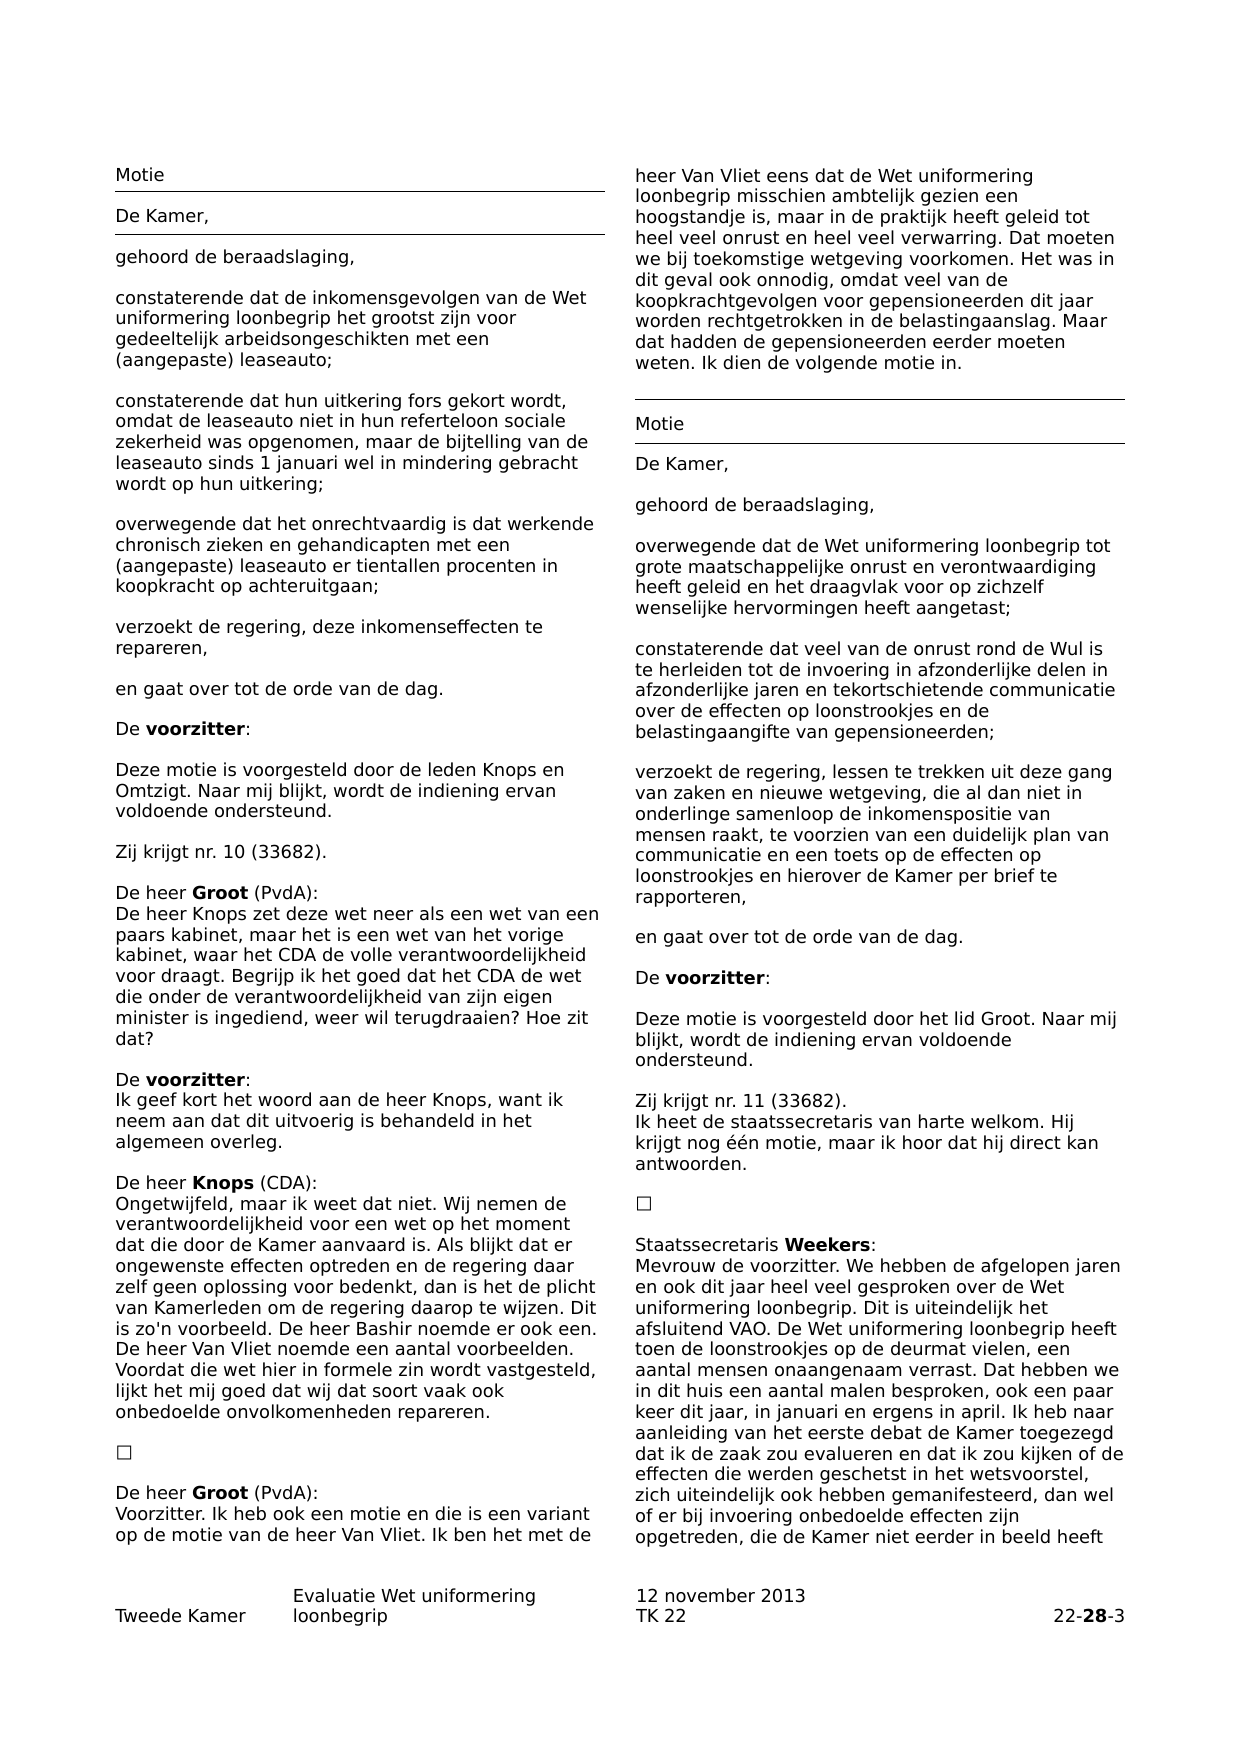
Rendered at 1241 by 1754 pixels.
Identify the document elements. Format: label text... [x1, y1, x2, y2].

text heer Van Vliet eens dat de Wet uniformering loonbegrip misschien ambtelijk gezien een hoogstandje is, maar in de praktijk heeft geleid tot heel veel onrust en heel veel verwarring. Dat moeten we bij toekomstige wetgeving voorkomen. Het was in dit geval ook onnodig, omdat veel van de koopkrachtgevolgen voor gepensioneerden dit jaar worden rechtgetrokken in de belastingaanslag. Maar dat hadden de gepensioneerden eerder moeten weten. Ik dien de volgende motie in. [635, 165, 1125, 374]
text Ik geef kort het woord aan de heer Knops, want ik neem aan dat dit uitvoerig is behandeld in het algemeen overleg. [115, 1090, 605, 1153]
text ⬜ [635, 1194, 1125, 1215]
text ⬜ [115, 1442, 605, 1463]
text constaterende dat veel van de onrust rond de Wul is te herleiden tot de invoering in afzonderlijke delen in afzonderlijke jaren en tekortschietende communicatie over de effecten op loonstrookjes en de belastingaangifte van gepensioneerden; [635, 639, 1125, 742]
text Voorzitter. Ik heb ook een motie en die is een variant op de motie van de heer Van Vliet. Ik ben het met de [115, 1504, 605, 1546]
text verzoekt de regering, lessen te trekken uit deze gang van zaken en nieuwe wetgeving, die al dan niet in onderlinge samenloop de inkomenspositie van mensen raakt, te voorzien van een duidelijk plan van communicatie en een toets op de effecten op loonstrookjes en hierover de Kamer per brief te rapporteren, [635, 762, 1125, 907]
text Zij krijgt nr. 10 (33682). [115, 842, 605, 863]
text De heer Knops (CDA): [115, 1173, 605, 1193]
text Zij krijgt nr. 11 (33682). [635, 1091, 1125, 1112]
text Motie [635, 413, 1125, 434]
text De Kamer, [115, 206, 605, 227]
text Ik heet de staatssecretaris van harte welkom. Hij krijgt nog één motie, maar ik hoor dat hij direct kan antwoorden. [635, 1112, 1125, 1174]
text constaterende dat de inkomensgevolgen van de Wet uniformering loonbegrip het grootst zijn voor gedeeltelijk arbeidsongeschikten met een (aangepaste) leaseauto; [115, 287, 605, 370]
text Deze motie is voorgesteld door de leden Knops en Omtzigt. Naar mij blijkt, wordt de indiening ervan voldoende ondersteund. [115, 760, 605, 822]
text De voorzitter: [115, 1069, 605, 1090]
text constaterende dat hun uitkering fors gekort wordt, omdat de leaseauto niet in hun referteloon sociale zekerheid was opgenomen, maar de bijtelling van de leaseauto sinds 1 januari wel in mindering gebracht wordt op hun uitkering; [115, 390, 605, 494]
text De voorzitter: [635, 968, 1125, 989]
text overwegende dat de Wet uniformering loonbegrip tot grote maatschappelijke onrust en verontwaardiging heeft geleid en het draagvlak voor op zichzelf wenselijke hervormingen heeft aangetast; [635, 536, 1125, 619]
text Motie [115, 165, 605, 186]
text en gaat over tot de orde van de dag. [115, 678, 605, 699]
text Deze motie is voorgesteld door het lid Groot. Naar mij blijkt, wordt de indiening ervan voldoende ondersteund. [635, 1009, 1125, 1071]
text De heer Knops zet deze wet neer als een wet van een paars kabinet, maar het is een wet van het vorige kabinet, waar het CDA de volle verantwoordelijkheid voor draagt. Begrijp ik het goed dat het CDA de wet die onder de verantwoordelijkheid van zijn eigen minister is ingediend, weer wil terugdraaien? Hoe zit dat? [115, 903, 605, 1049]
text Ongetwijfeld, maar ik weet dat niet. Wij nemen de verantwoordelijkheid voor een wet op het moment dat die door de Kamer aanvaard is. Als blijkt dat er ongewenste effecten optreden en de regering daar zelf geen oplossing voor bedenkt, dan is het de plicht van Kamerleden om de regering daarop te wijzen. Dit is zo'n voorbeeld. De heer Bashir noemde er ook een. De heer Van Vliet noemde een aantal voorbeelden. Voordat die wet hier in formele zin wordt vastgesteld, lijkt het mij goed dat wij dat soort vaak ook onbedoelde onvolkomenheden repareren. [115, 1193, 605, 1422]
text De heer Groot (PvdA): [115, 1483, 605, 1504]
text en gaat over tot de orde van de dag. [635, 927, 1125, 948]
text De Kamer, [635, 454, 1125, 475]
text overwegende dat het onrechtvaardig is dat werkende chronisch zieken en gehandicapten met een (aangepaste) leaseauto er tientallen procenten in koopkracht op achteruitgaan; [115, 514, 605, 597]
text gehoord de beraadslaging, [115, 247, 605, 267]
text De heer Groot (PvdA): [115, 883, 605, 903]
text verzoekt de regering, deze inkomenseffecten te repareren, [115, 617, 605, 658]
text De voorzitter: [115, 719, 605, 740]
text Staatssecretaris Weekers: [635, 1235, 1125, 1256]
text Mevrouw de voorzitter. We hebben de afgelopen jaren en ook dit jaar heel veel gesproken over de Wet uniformering loonbegrip. Dit is uiteindelijk het afsluitend VAO. De Wet uniformering loonbegrip heeft toen de loonstrookjes op de deurmat vielen, een aantal mensen onaangenaam verrast. Dat hebben we in dit huis een aantal malen besproken, ook een paar keer dit jaar, in januari en ergens in april. Ik heb naar aanleiding van het eerste debat de Kamer toegezegd dat ik de zaak zou evalueren en dat ik zou kijken of de effecten die werden geschetst in het wetsvoorstel, zich uiteindelijk ook hebben gemanifesteerd, dan wel of er bij invoering onbedoelde effecten zijn opgetreden, die de Kamer niet eerder in beeld heeft [635, 1256, 1125, 1547]
text gehoord de beraadslaging, [635, 495, 1125, 516]
